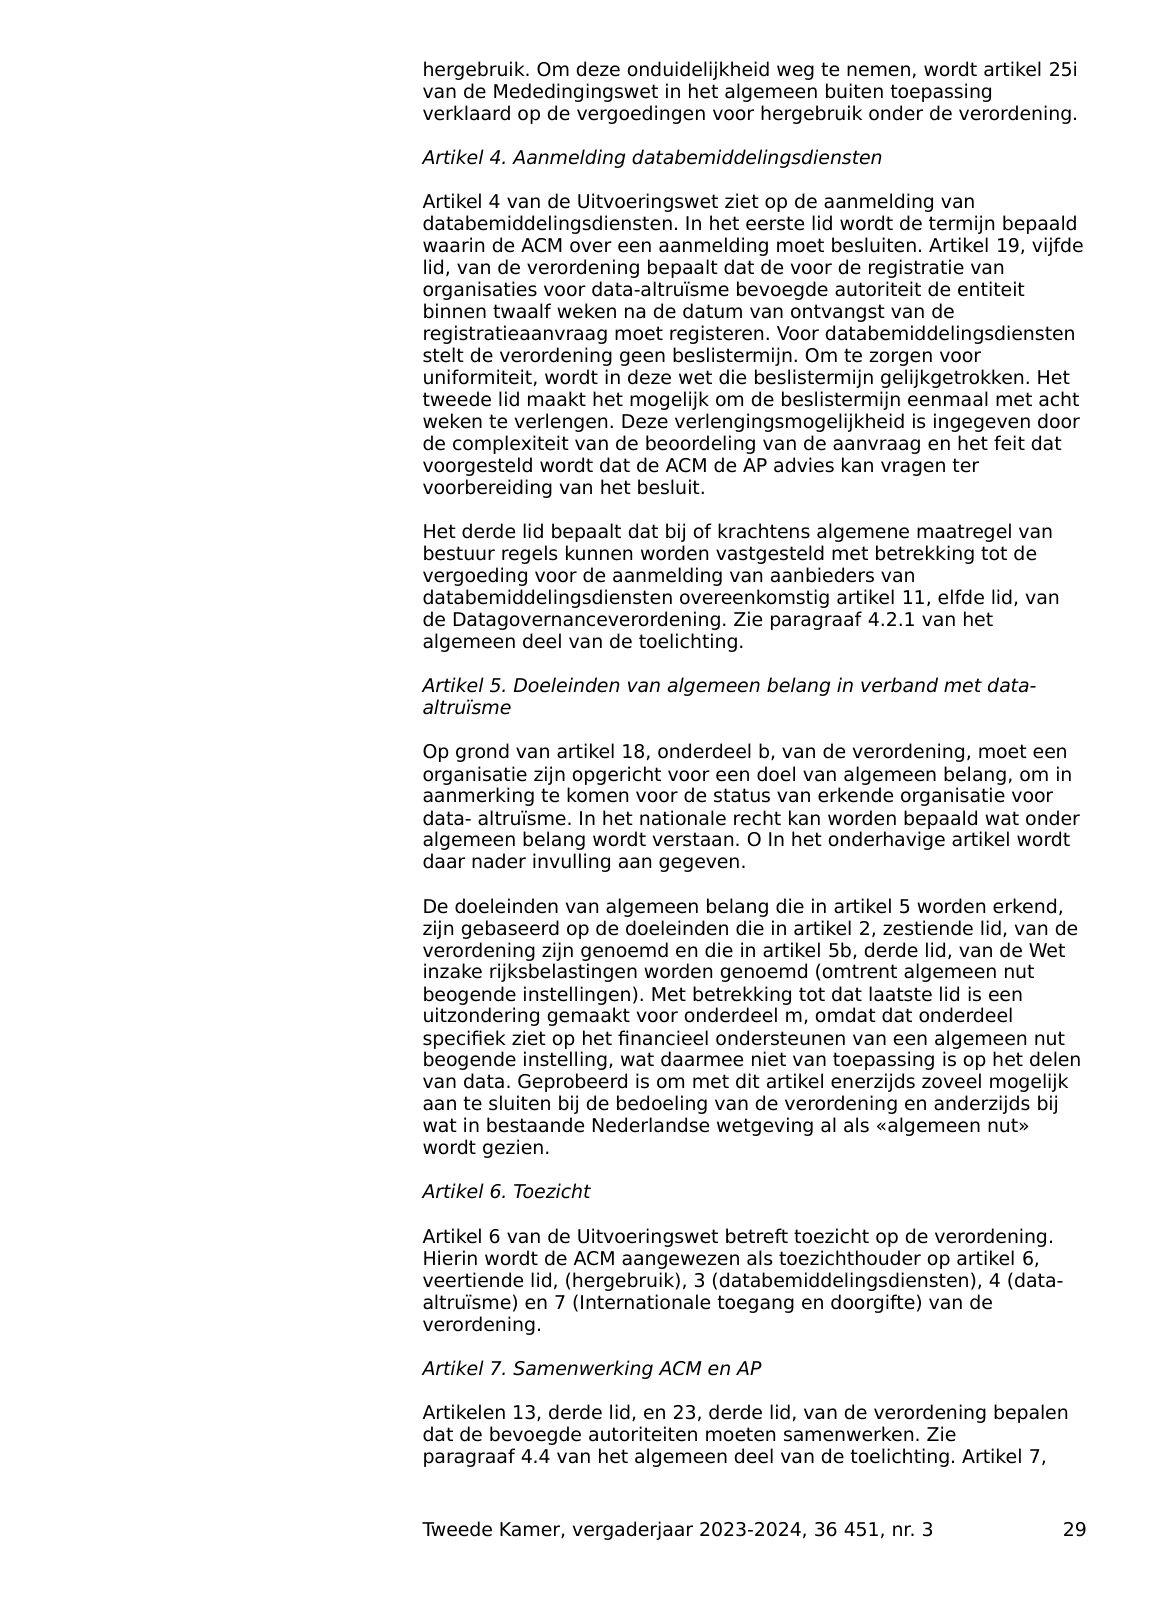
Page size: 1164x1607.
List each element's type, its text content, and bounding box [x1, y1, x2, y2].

text Artikel 6 van de Uitvoeringswet betreft toezicht op de verordening. Hierin wordt de ACM aangewezen als toezichthouder op artikel 6, veertiende lid, (hergebruik), 3 (databemiddelingsdiensten), 4 (data-altruïsme) en 7 (Internationale toegang en doorgifte) van de verordening. [422, 1226, 1087, 1336]
subtitle Artikel 6. Toezicht [422, 1181, 1087, 1203]
text De doeleinden van algemeen belang die in artikel 5 worden erkend, zijn gebaseerd op de doeleinden die in artikel 2, zestiende lid, van de verordening zijn genoemd en die in artikel 5b, derde lid, van de Wet inzake rijksbelastingen worden genoemd (omtrent algemeen nut beogende instellingen). Met betrekking tot dat laatste lid is een uitzondering gemaakt voor onderdeel m, omdat dat onderdeel specifiek ziet op het financieel ondersteunen van een algemeen nut beogende instelling, wat daarmee niet van toepassing is op het delen van data. Geprobeerd is om met dit artikel enerzijds zoveel mogelijk aan te sluiten bij de bedoeling van de verordening en anderzijds bij wat in bestaande Nederlandse wetgeving al als «algemeen nut» wordt gezien. [422, 896, 1087, 1159]
text Artikelen 13, derde lid, en 23, derde lid, van de verordening bepalen dat de bevoegde autoriteiten moeten samenwerken. Zie paragraaf 4.4 van het algemeen deel van de toelichting. Artikel 7, [422, 1402, 1087, 1468]
text Het derde lid bepaalt dat bij of krachtens algemene maatregel van bestuur regels kunnen worden vastgesteld met betrekking tot de vergoeding voor de aanmelding van aanbieders van databemiddelingsdiensten overeenkomstig artikel 11, elfde lid, van de Datagovernanceverordening. Zie paragraaf 4.2.1 van het algemeen deel van de toelichting. [422, 521, 1087, 653]
text Op grond van artikel 18, onderdeel b, van de verordening, moet een organisatie zijn opgericht voor een doel van algemeen belang, om in aanmerking te komen voor de status van erkende organisatie voor data- altruïsme. In het nationale recht kan worden bepaald wat onder algemeen belang wordt verstaan. O In het onderhavige artikel wordt daar nader invulling aan gegeven. [422, 741, 1087, 873]
text Artikel 4 van de Uitvoeringswet ziet op de aanmelding van databemiddelingsdiensten. In het eerste lid wordt de termijn bepaald waarin de ACM over een aanmelding moet besluiten. Artikel 19, vijfde lid, van de verordening bepaalt dat de voor de registratie van organisaties voor data-altruïsme bevoegde autoriteit de entiteit binnen twaalf weken na de datum van ontvangst van de registratieaanvraag moet registeren. Voor databemiddelingsdiensten stelt de verordening geen beslistermijn. Om te zorgen voor uniformiteit, wordt in deze wet die beslistermijn gelijkgetrokken. Het tweede lid maakt het mogelijk om de beslistermijn eenmaal met acht weken te verlengen. Deze verlengingsmogelijkheid is ingegeven door de complexiteit van de beoordeling van de aanvraag en het feit dat voorgesteld wordt dat de ACM de AP advies kan vragen ter voorbereiding van het besluit. [422, 191, 1087, 499]
subtitle Artikel 4. Aanmelding databemiddelingsdiensten [422, 147, 1087, 169]
text hergebruik. Om deze onduidelijkheid weg te nemen, wordt artikel 25i van de Mededingingswet in het algemeen buiten toepassing verklaard op de vergoedingen voor hergebruik onder de verordening. [422, 59, 1087, 125]
subtitle Artikel 5. Doeleinden van algemeen belang in verband met data-altruïsme [422, 675, 1087, 719]
subtitle Artikel 7. Samenwerking ACM en AP [422, 1358, 1087, 1380]
